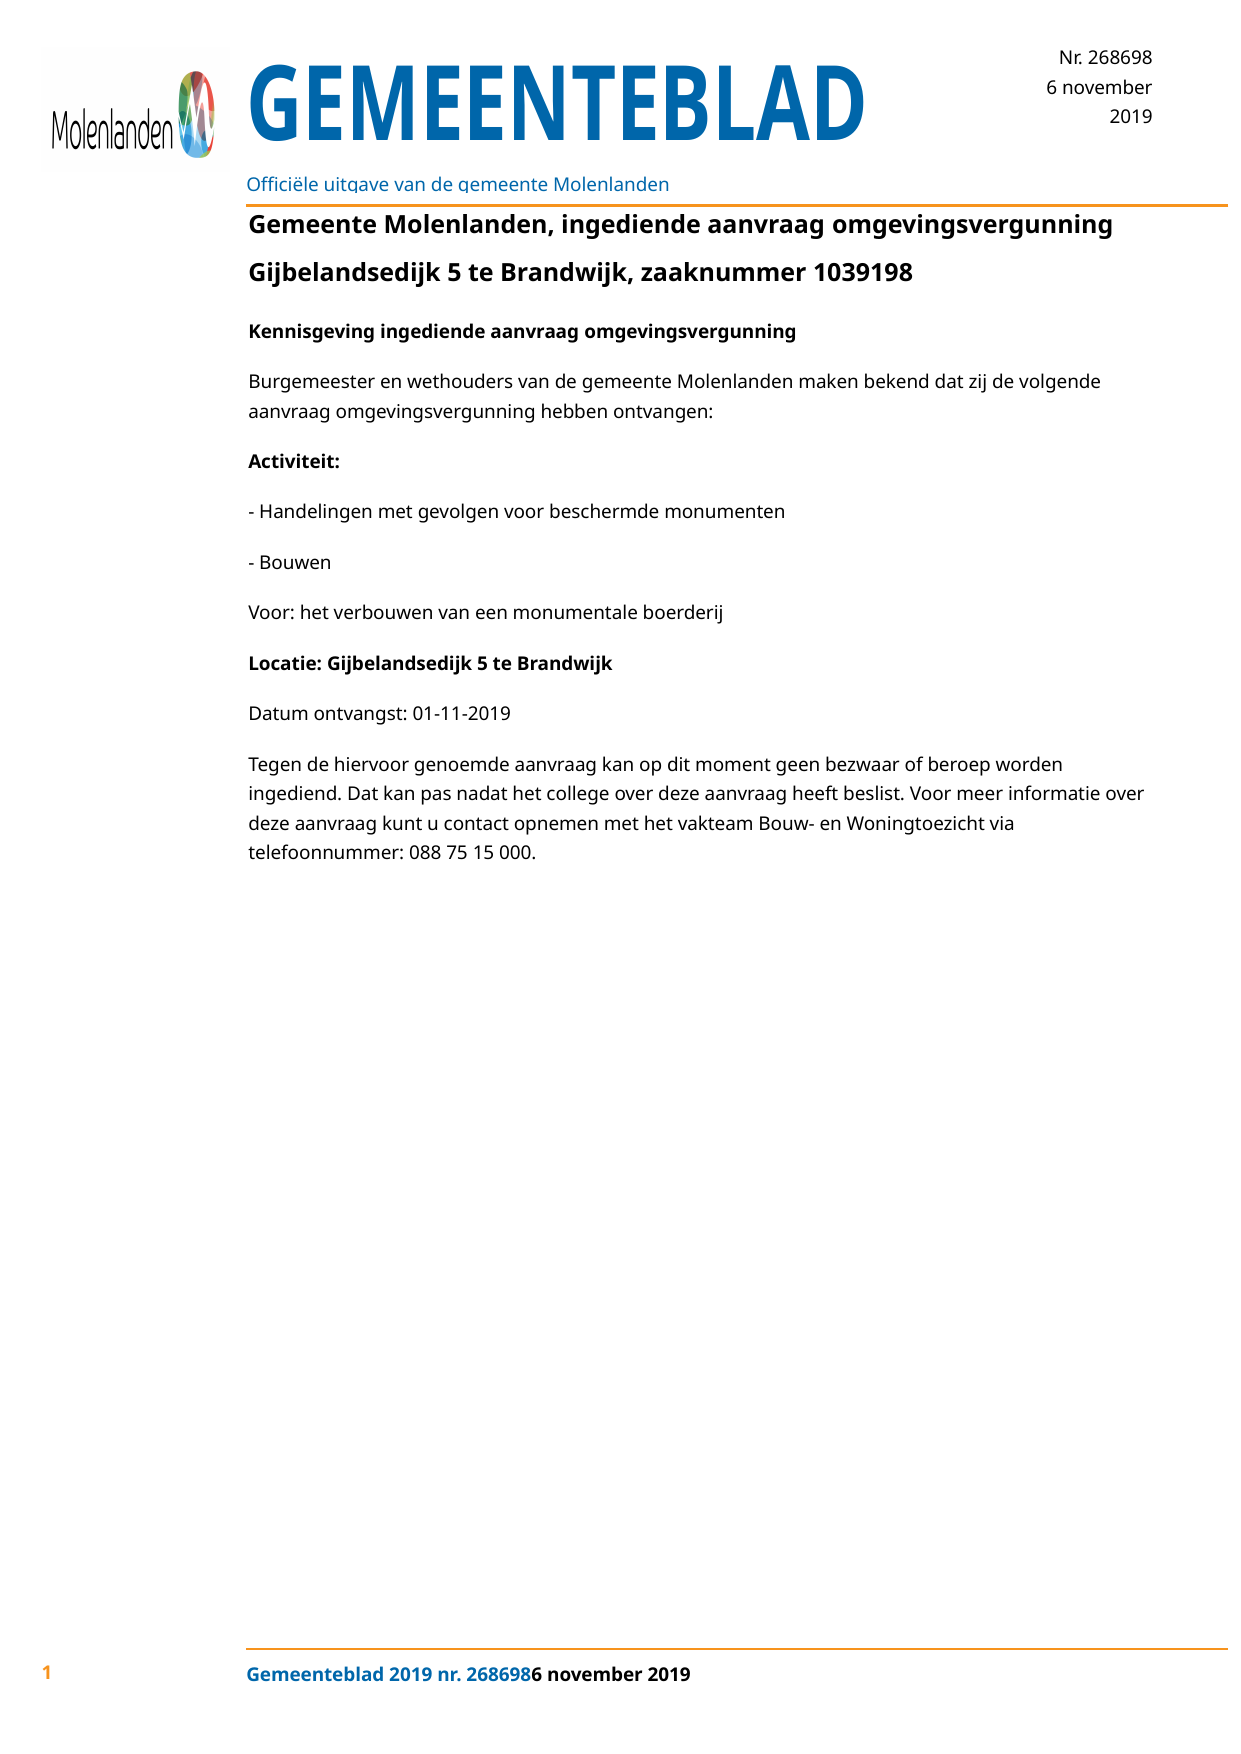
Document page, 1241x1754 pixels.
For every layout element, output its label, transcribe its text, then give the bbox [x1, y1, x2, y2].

text Burgemeester en wethouders van de gemeente Molenlanden maken bekend dat zij de volgende aanvraag omgevingsvergunning hebben ontvangen: [248, 368, 1152, 424]
text Locatie: Gijbelandsedijk 5 te Brandwijk [248, 650, 1152, 676]
picture [41, 47, 231, 172]
text Gemeente Molenlanden, ingediende aanvraag omgevingsvergunning Gijbelandsedijk 5 te Brandwijk, zaaknummer 1039198 [248, 207, 1152, 288]
text Kennisgeving ingediende aanvraag omgevingsvergunning [248, 318, 1152, 344]
text Tegen de hiervoor genoemde aanvraag kan op dit moment geen bezwaar of beroep worden ingediend. Dat kan pas nadat het college over deze aanvraag heeft beslist. Voor meer informatie over deze aanvraag kunt u contact opnemen met het vakteam Bouw- en Woningtoezicht via telefoonnummer: 088 75 15 000. [248, 751, 1152, 865]
text - Bouwen [248, 549, 1152, 575]
text Datum ontvangst: 01-11-2019 [248, 700, 1152, 726]
text - Handelingen met gevolgen voor beschermde monumenten [248, 499, 1152, 524]
text Activiteit: [248, 448, 1152, 474]
text Voor: het verbouwen van een monumentale boerderij [248, 599, 1152, 625]
